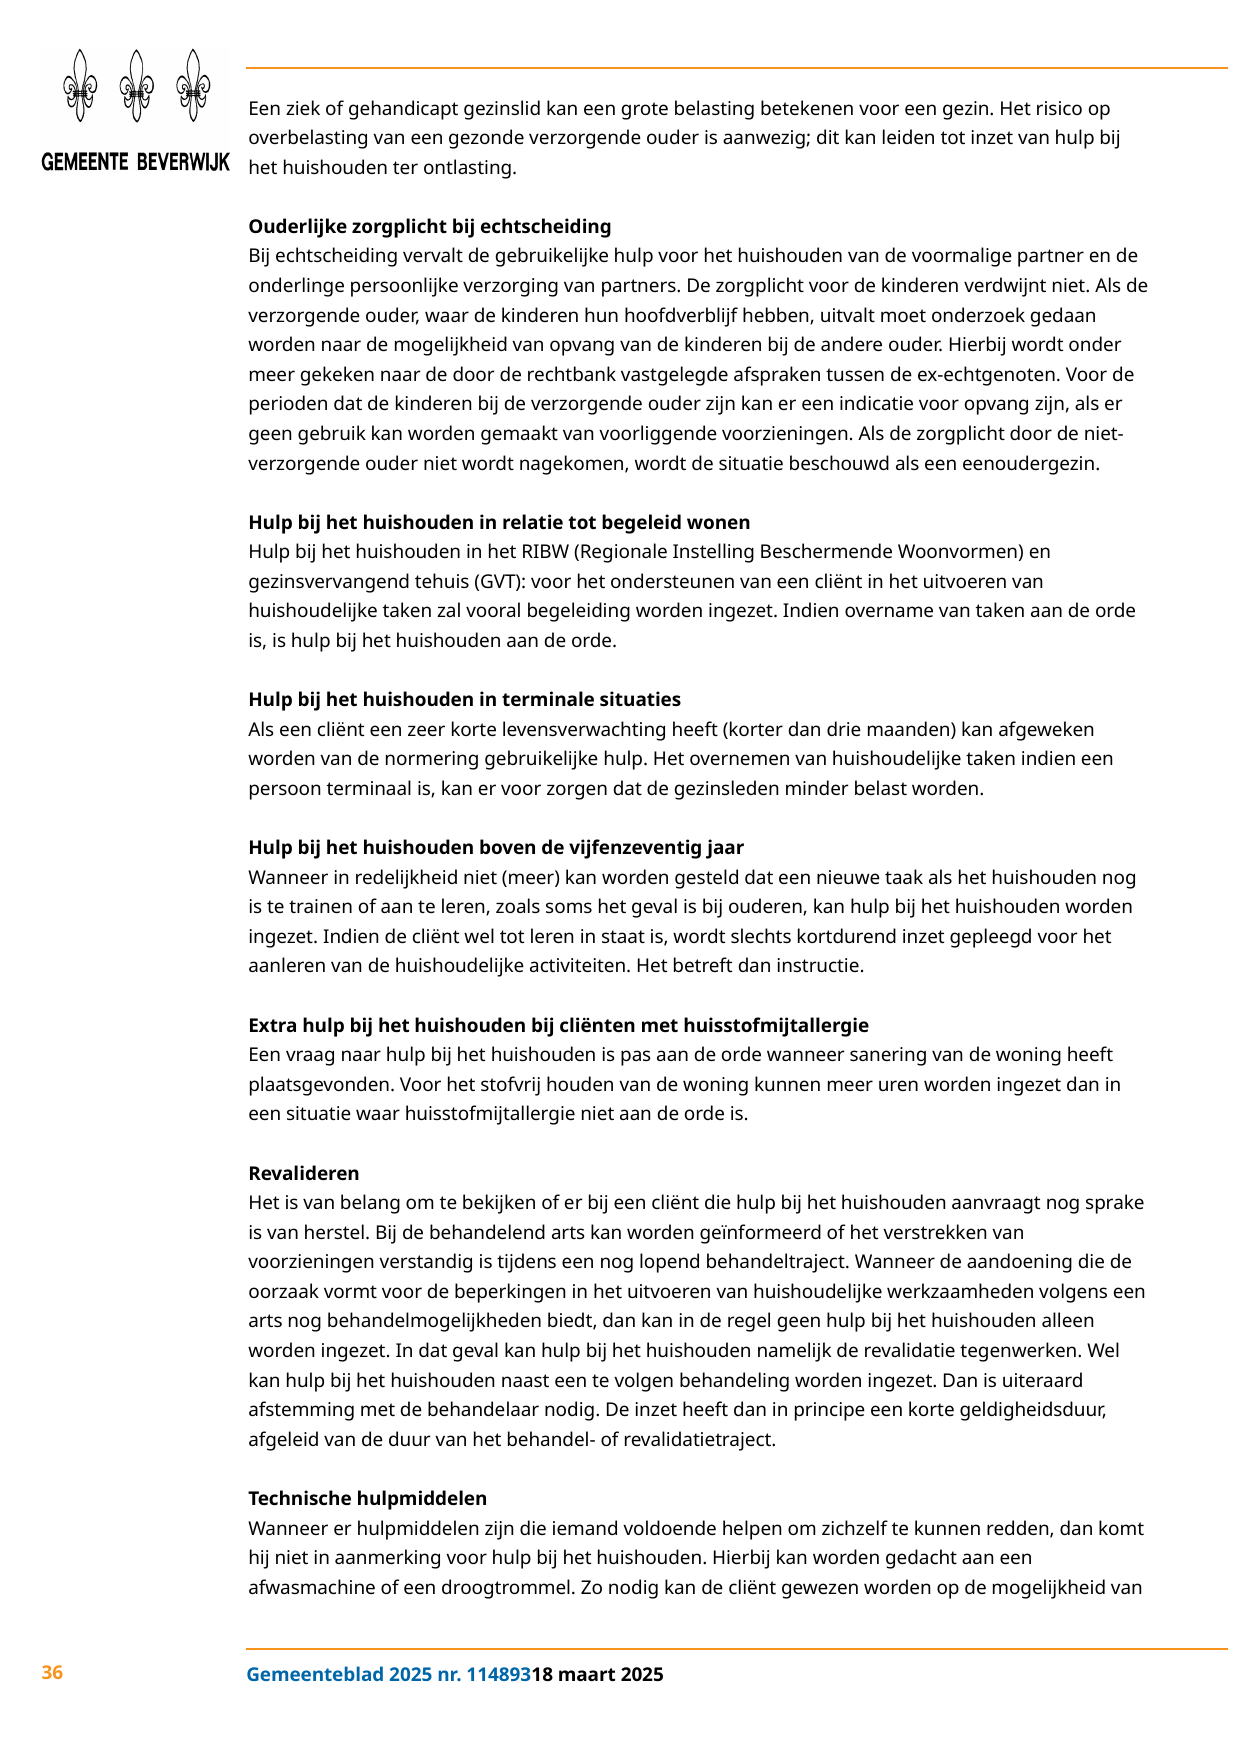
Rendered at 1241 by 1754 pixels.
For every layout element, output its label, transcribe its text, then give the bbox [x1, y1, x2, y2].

text Wanneer in redelijkheid niet (meer) kan worden gesteld dat een nieuwe taak als het huishouden nog is te trainen of aan te leren, zoals soms het geval is bij ouderen, kan hulp bij het huishouden worden ingezet. Indien de cliënt wel tot leren in staat is, wordt slechts kortdurend inzet gepleegd voor het aanleren van de huishoudelijke activiteiten. Het betreft dan instructie. [248, 864, 1152, 978]
text Revalideren [248, 1160, 1152, 1186]
text Het is van belang om te bekijken of er bij een cliënt die hulp bij het huishouden aanvraagt nog sprake is van herstel. Bij de behandelend arts kan worden geïnformeerd of het verstrekken van voorzieningen verstandig is tijdens een nog lopend behandeltraject. Wanneer de aandoening die de oorzaak vormt voor de beperkingen in het uitvoeren van huishoudelijke werkzaamheden volgens een arts nog behandelmogelijkheden biedt, dan kan in de regel geen hulp bij het huishouden alleen worden ingezet. In dat geval kan hulp bij het huishouden namelijk de revalidatie tegenwerken. Wel kan hulp bij het huishouden naast een te volgen behandeling worden ingezet. Dan is uiteraard afstemming met de behandelaar nodig. De inzet heeft dan in principe een korte geldigheidsduur, afgeleid van de duur van het behandel- of revalidatietraject. [248, 1189, 1152, 1452]
text Hulp bij het huishouden in relatie tot begeleid wonen [248, 509, 1152, 535]
text Hulp bij het huishouden boven de vijfenzeventig jaar [248, 834, 1152, 860]
text Wanneer er hulpmiddelen zijn die iemand voldoende helpen om zichzelf te kunnen redden, dan komt hij niet in aanmerking voor hulp bij het huishouden. Hierbij kan worden gedacht aan een afwasmachine of een droogtrommel. Zo nodig kan de cliënt gewezen worden op de mogelijkheid van [248, 1515, 1152, 1600]
picture [41, 47, 231, 172]
text Technische hulpmiddelen [248, 1485, 1152, 1511]
text Bij echtscheiding vervalt de gebruikelijke hulp voor het huishouden van de voormalige partner en de onderlinge persoonlijke verzorging van partners. De zorgplicht voor de kinderen verdwijnt niet. Als de verzorgende ouder, waar de kinderen hun hoofdverblijf hebben, uitvalt moet onderzoek gedaan worden naar de mogelijkheid van opvang van de kinderen bij de andere ouder. Hierbij wordt onder meer gekeken naar de door de rechtbank vastgelegde afspraken tussen de ex-echtgenoten. Voor de perioden dat de kinderen bij de verzorgende ouder zijn kan er een indicatie voor opvang zijn, als er geen gebruik kan worden gemaakt van voorliggende voorzieningen. Als de zorgplicht door de niet-verzorgende ouder niet wordt nagekomen, wordt de situatie beschouwd als een eenoudergezin. [248, 243, 1152, 476]
text Extra hulp bij het huishouden bij cliënten met huisstofmijtallergie [248, 1012, 1152, 1038]
text Een vraag naar hulp bij het huishouden is pas aan de orde wanneer sanering van de woning heeft plaatsgevonden. Voor het stofvrij houden van de woning kunnen meer uren worden ingezet dan in een situatie waar huisstofmijtallergie niet aan de orde is. [248, 1041, 1152, 1126]
text Hulp bij het huishouden in terminale situaties [248, 686, 1152, 712]
text Een ziek of gehandicapt gezinslid kan een grote belasting betekenen voor een gezin. Het risico op overbelasting van een gezonde verzorgende ouder is aanwezig; dit kan leiden tot inzet van hulp bij het huishouden ter ontlasting. [248, 95, 1152, 180]
text Ouderlijke zorgplicht bij echtscheiding [248, 213, 1152, 239]
text Als een cliënt een zeer korte levensverwachting heeft (korter dan drie maanden) kan afgeweken worden van de normering gebruikelijke hulp. Het overnemen van huishoudelijke taken indien een persoon terminaal is, kan er voor zorgen dat de gezinsleden minder belast worden. [248, 716, 1152, 801]
text Hulp bij het huishouden in het RIBW (Regionale Instelling Beschermende Woonvormen) en gezinsvervangend tehuis (GVT): voor het ondersteunen van een cliënt in het uitvoeren van huishoudelijke taken zal vooral begeleiding worden ingezet. Indien overname van taken aan de orde is, is hulp bij het huishouden aan de orde. [248, 538, 1152, 653]
